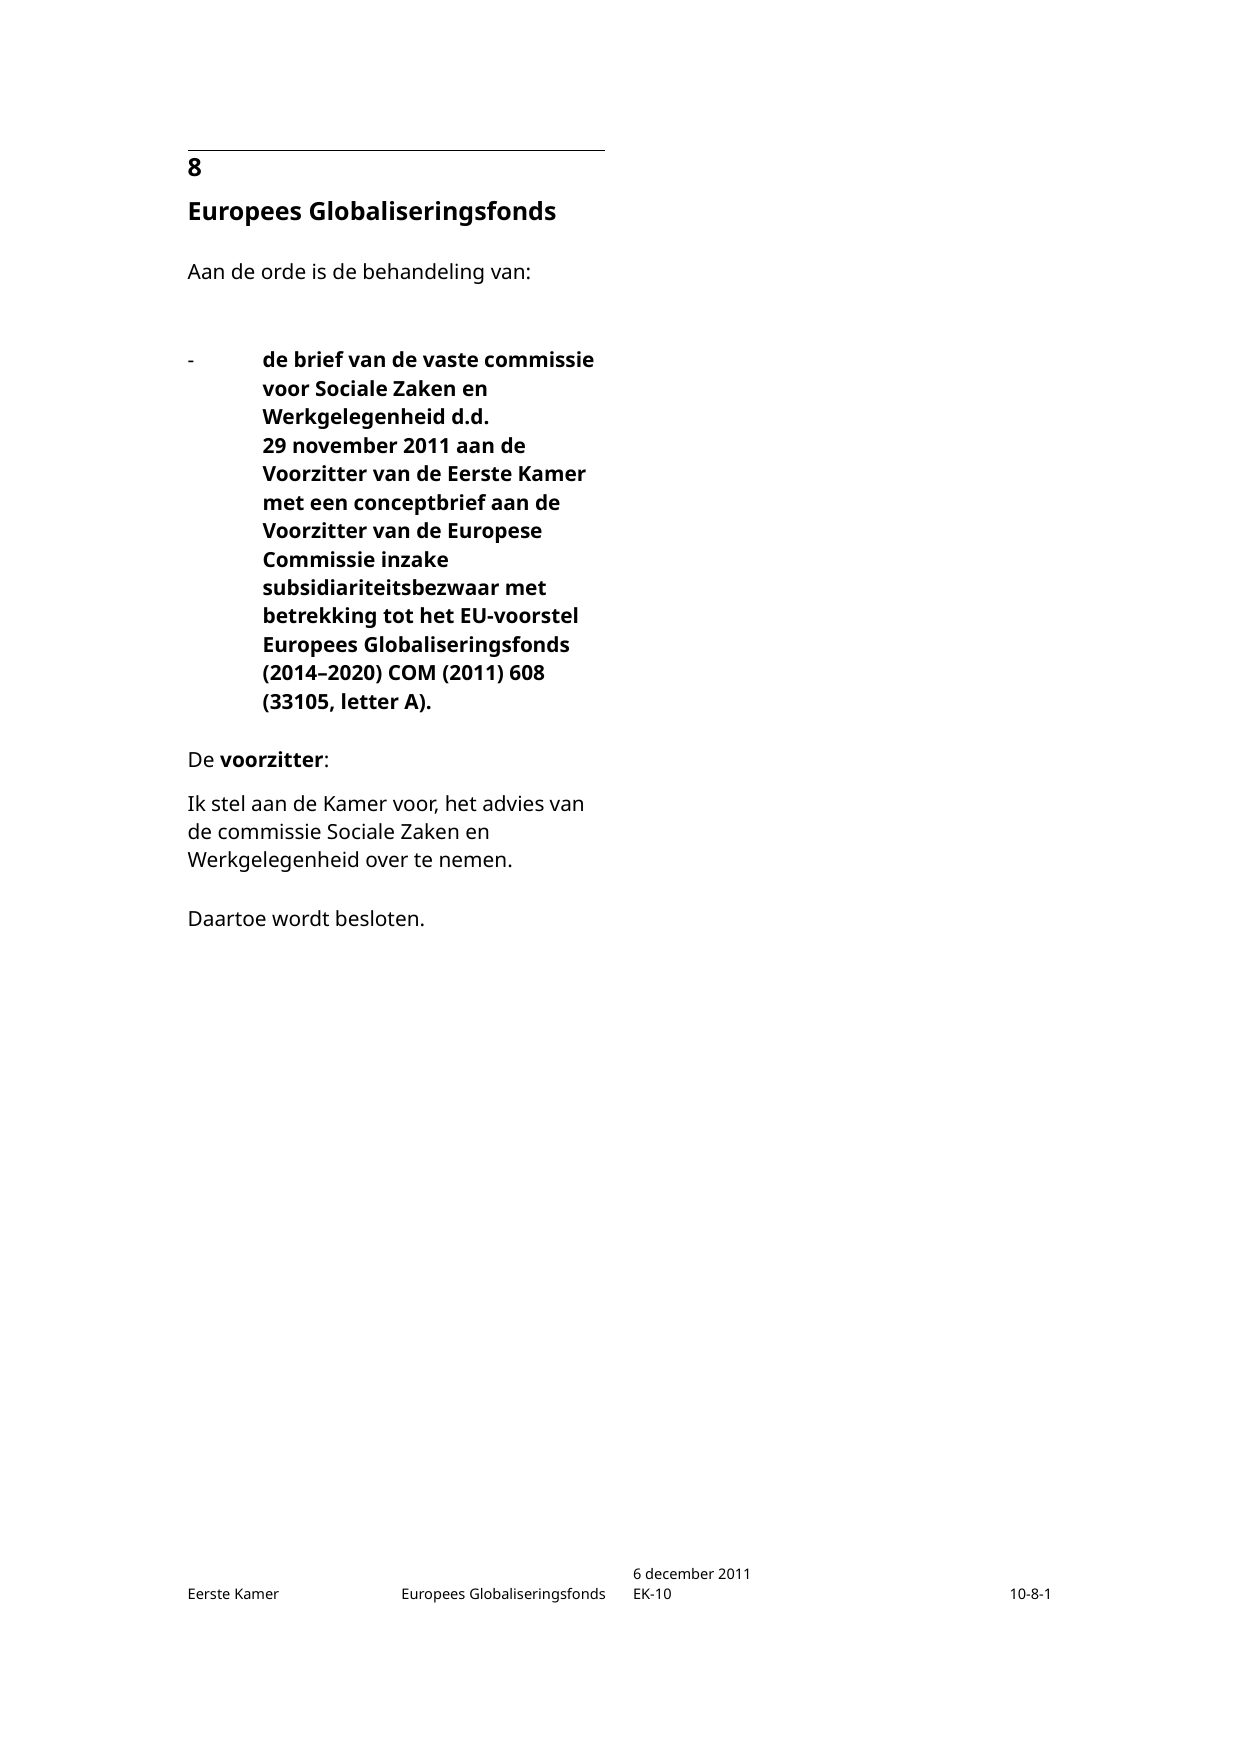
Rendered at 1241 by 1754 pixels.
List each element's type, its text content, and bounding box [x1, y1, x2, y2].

text 8 [187, 151, 605, 184]
text Ik stel aan de Kamer voor, het advies van de commissie Sociale Zaken en Werkgelegenheid over te nemen. [187, 789, 605, 874]
text Aan de orde is de behandeling van: [187, 257, 605, 286]
text De voorzitter: [187, 745, 605, 774]
list de brief van de vaste commissie voor Sociale Zaken en Werkgelegenheid d.d. 29 november 2011 aan de Voorzitter van de Eerste Kamer met een conceptbrief aan de Voorzitter van de Europese Commissie inzake subsidiariteitsbezwaar met betrekking tot het EU-voorstel Europees Globaliseringsfonds (2014–2020) COM (2011) 608 (33105, letter A). [187, 346, 605, 715]
text Daartoe wordt besloten. [187, 904, 605, 932]
text Europees Globaliseringsfonds [187, 193, 605, 227]
